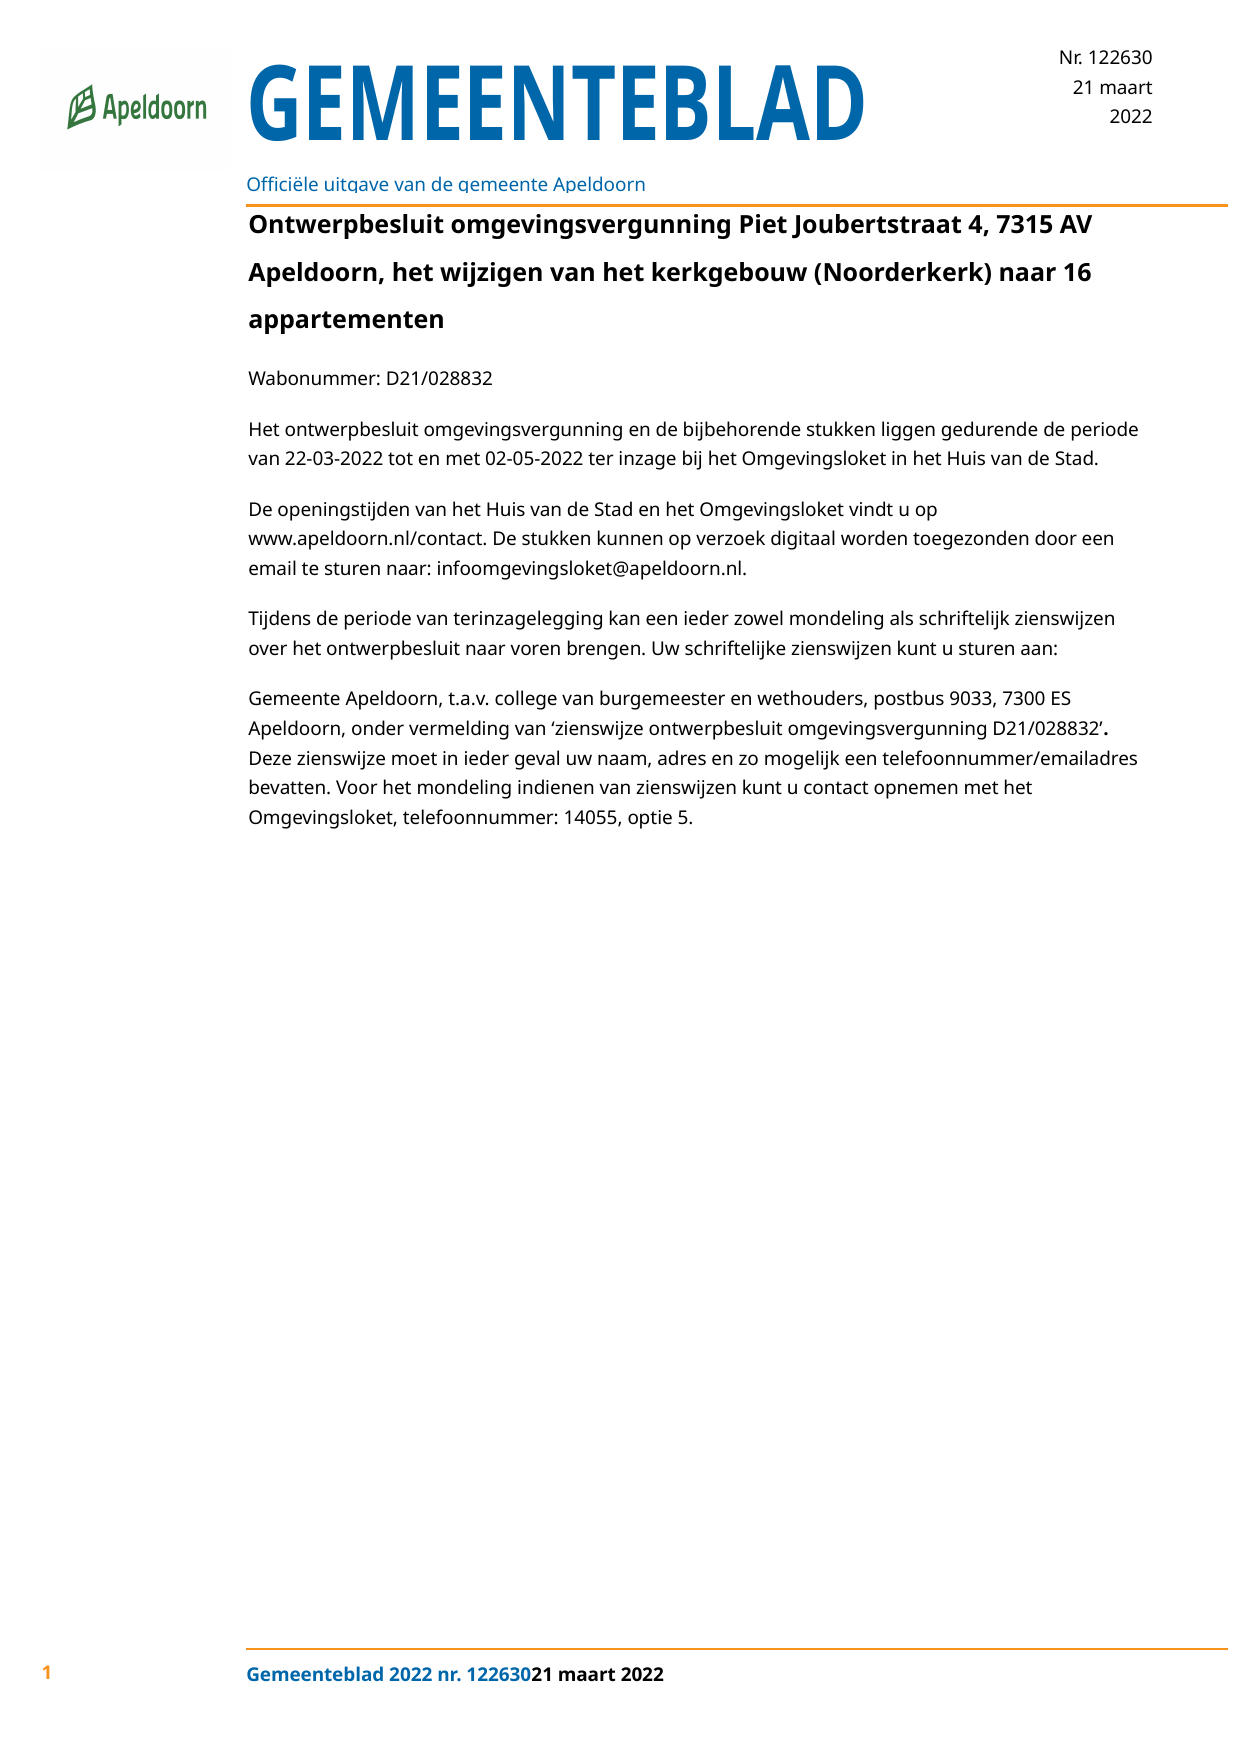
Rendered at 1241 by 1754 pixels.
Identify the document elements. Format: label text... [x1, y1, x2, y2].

text Het ontwerpbesluit omgevingsvergunning en de bijbehorende stukken liggen gedurende de periode van 22-03-2022 tot en met 02-05-2022 ter inzage bij het Omgevingsloket in het Huis van de Stad. [248, 416, 1152, 471]
text Tijdens de periode van terinzagelegging kan een ieder zowel mondeling als schriftelijk zienswijzen over het ontwerpbesluit naar voren brengen. Uw schriftelijke zienswijzen kunt u sturen aan: [248, 606, 1152, 661]
text De openingstijden van het Huis van de Stad en het Omgevingsloket vindt u op www.apeldoorn.nl/contact. De stukken kunnen op verzoek digitaal worden toegezonden door een email te sturen naar: infoomgevingsloket@apeldoorn.nl. [248, 496, 1152, 581]
text Wabonummer: D21/028832 [248, 366, 1152, 391]
text Gemeente Apeldoorn, t.a.v. college van burgemeester en wethouders, postbus 9033, 7300 ES Apeldoorn, onder vermelding van ‘zienswijze ontwerpbesluit omgevingsvergunning D21/028832’. Deze zienswijze moet in ieder geval uw naam, adres en zo mogelijk een telefoonnummer/emailadres bevatten. Voor het mondeling indienen van zienswijzen kunt u contact opnemen met het Omgevingsloket, telefoonnummer: 14055, optie 5. [248, 686, 1152, 829]
text Ontwerpbesluit omgevingsvergunning Piet Joubertstraat 4, 7315 AV Apeldoorn, het wijzigen van het kerkgebouw (Noorderkerk) naar 16 appartementen [248, 207, 1152, 336]
picture [41, 47, 231, 172]
